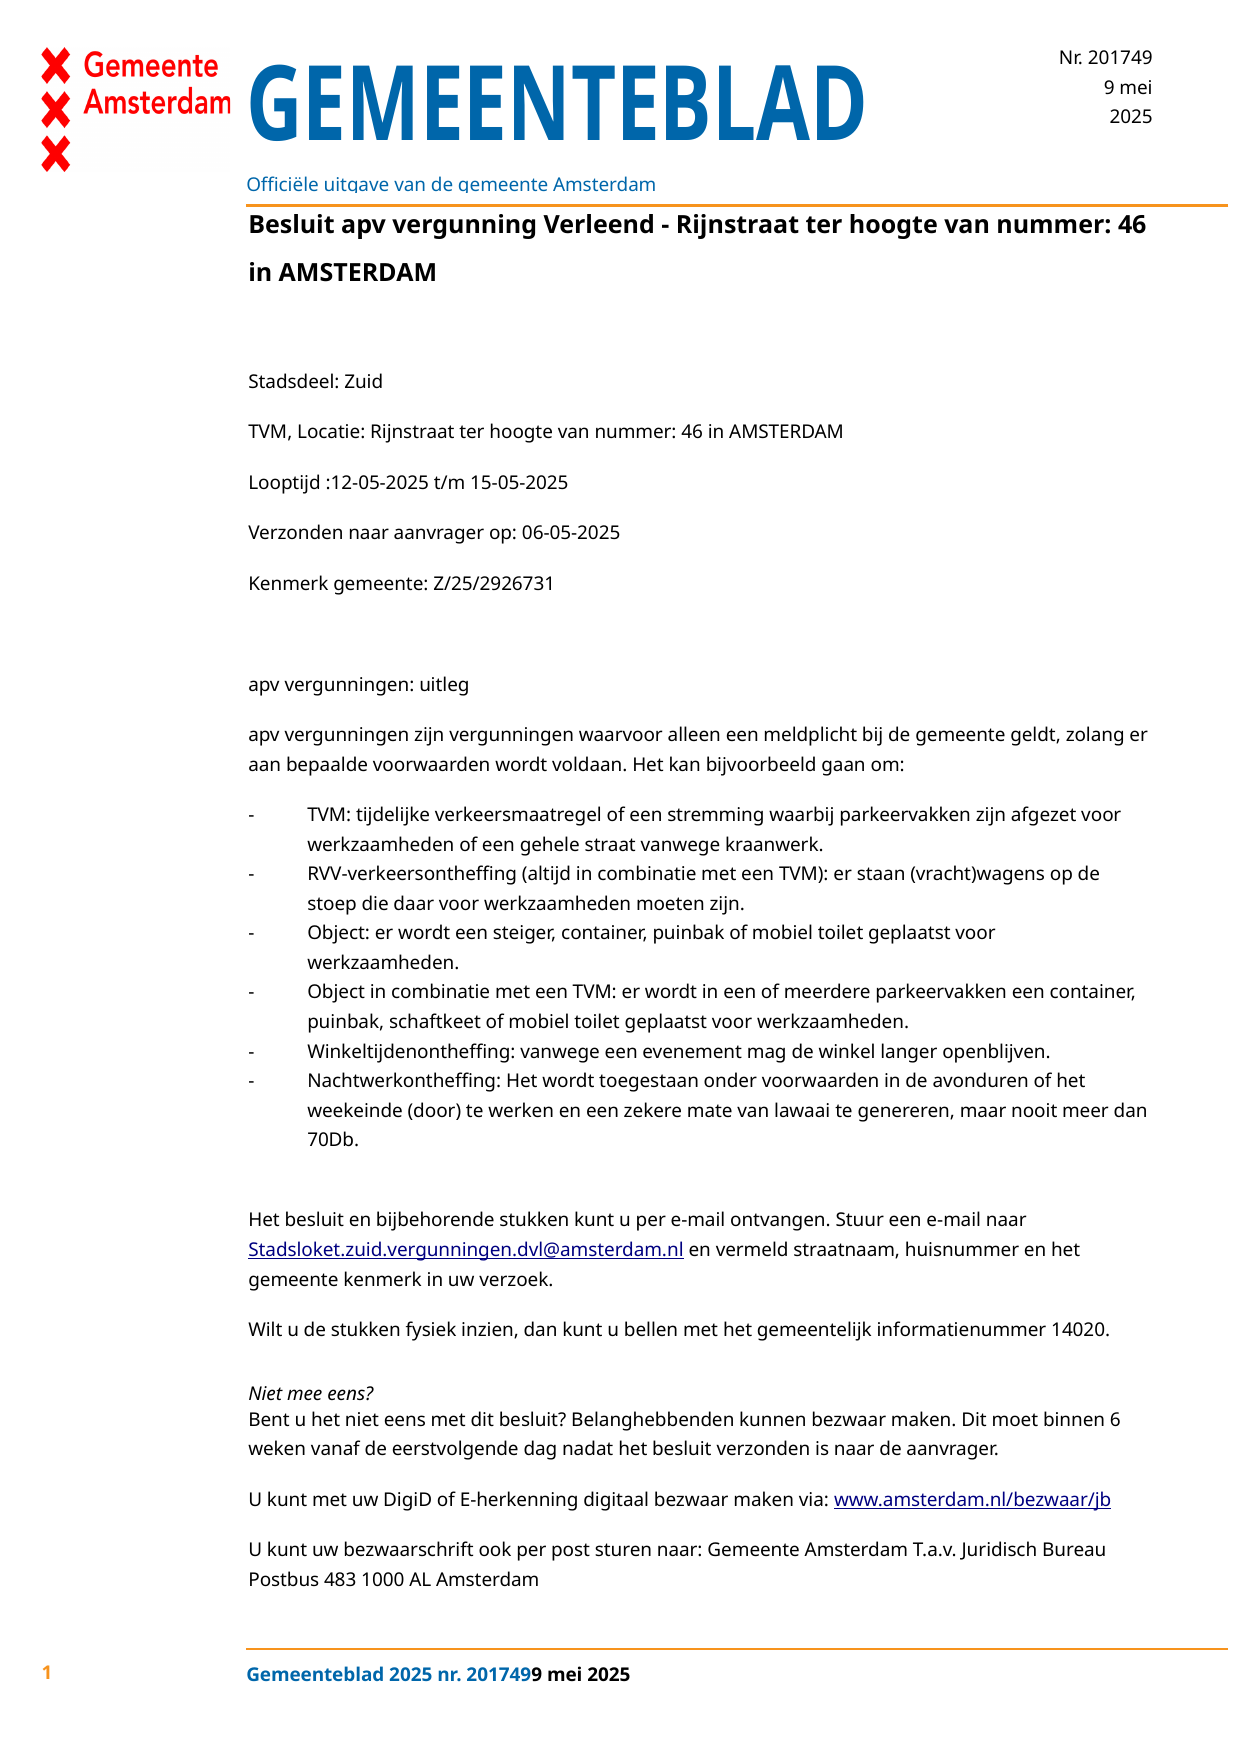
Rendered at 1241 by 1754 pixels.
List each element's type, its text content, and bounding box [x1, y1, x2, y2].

text Het besluit en bijbehorende stukken kunt u per e-mail ontvangen. Stuur een e-mail naar Stadsloket.zuid.vergunningen.dvl@amsterdam.nl en vermeld straatnaam, huisnummer en het gemeente kenmerk in uw verzoek. [248, 1207, 1152, 1292]
text apv vergunningen zijn vergunningen waarvoor alleen een meldplicht bij de gemeente geldt, zolang er aan bepaalde voorwaarden wordt voldaan. Het kan bijvoorbeeld gaan om: [248, 721, 1152, 777]
text TVM, Locatie: Rijnstraat ter hoogte van nummer: 46 in AMSTERDAM [248, 419, 1152, 444]
text Verzonden naar aanvrager op: 06-05-2025 [248, 519, 1152, 545]
list Winkeltijdenontheffing: vanwege een evenement mag de winkel langer openblijven. [248, 1038, 1152, 1064]
list Object in combinatie met een TVM: er wordt in een of meerdere parkeervakken een container, puinbak, schaftkeet of mobiel toilet geplaatst voor werkzaamheden. [248, 979, 1152, 1034]
list Object: er wordt een steiger, container, puinbak of mobiel toilet geplaatst voor werkzaamheden. [248, 919, 1152, 975]
text Kenmerk gemeente: Z/25/2926731 [248, 570, 1152, 596]
picture [41, 47, 231, 172]
text Looptijd :12-05-2025 t/m 15-05-2025 [248, 469, 1152, 495]
text U kunt met uw DigiD of E-herkenning digitaal bezwaar maken via: www.amsterdam.nl/bezwaar/jb [248, 1486, 1152, 1512]
text Stadsdeel: Zuid [248, 368, 1152, 394]
list Nachtwerkontheffing: Het wordt toegestaan onder voorwaarden in de avonduren of het weekeinde (door) te werken en een zekere mate van lawaai te genereren, maar nooit meer dan 70Db. [248, 1067, 1152, 1152]
text apv vergunningen: uitleg [248, 671, 1152, 697]
list RVV-verkeersontheffing (altijd in combinatie met een TVM): er staan (vracht)wagens op de stoep die daar voor werkzaamheden moeten zijn. [248, 860, 1152, 916]
text Besluit apv vergunning Verleend - Rijnstraat ter hoogte van nummer: 46 in AMSTERDAM [248, 207, 1152, 288]
text Niet mee eens? [248, 1380, 1152, 1406]
text U kunt uw bezwaarschrift ook per post sturen naar: Gemeente Amsterdam T.a.v. Juridisch Bureau Postbus 483 1000 AL Amsterdam [248, 1536, 1152, 1592]
text Bent u het niet eens met dit besluit? Belanghebbenden kunnen bezwaar maken. Dit moet binnen 6 weken vanaf de eerstvolgende dag nadat het besluit verzonden is naar de aanvrager. [248, 1406, 1152, 1461]
list TVM: tijdelijke verkeersmaatregel of een stremming waarbij parkeervakken zijn afgezet voor werkzaamheden of een gehele straat vanwege kraanwerk. [248, 801, 1152, 857]
text Wilt u de stukken fysiek inzien, dan kunt u bellen met het gemeentelijk informatienummer 14020. [248, 1316, 1152, 1342]
